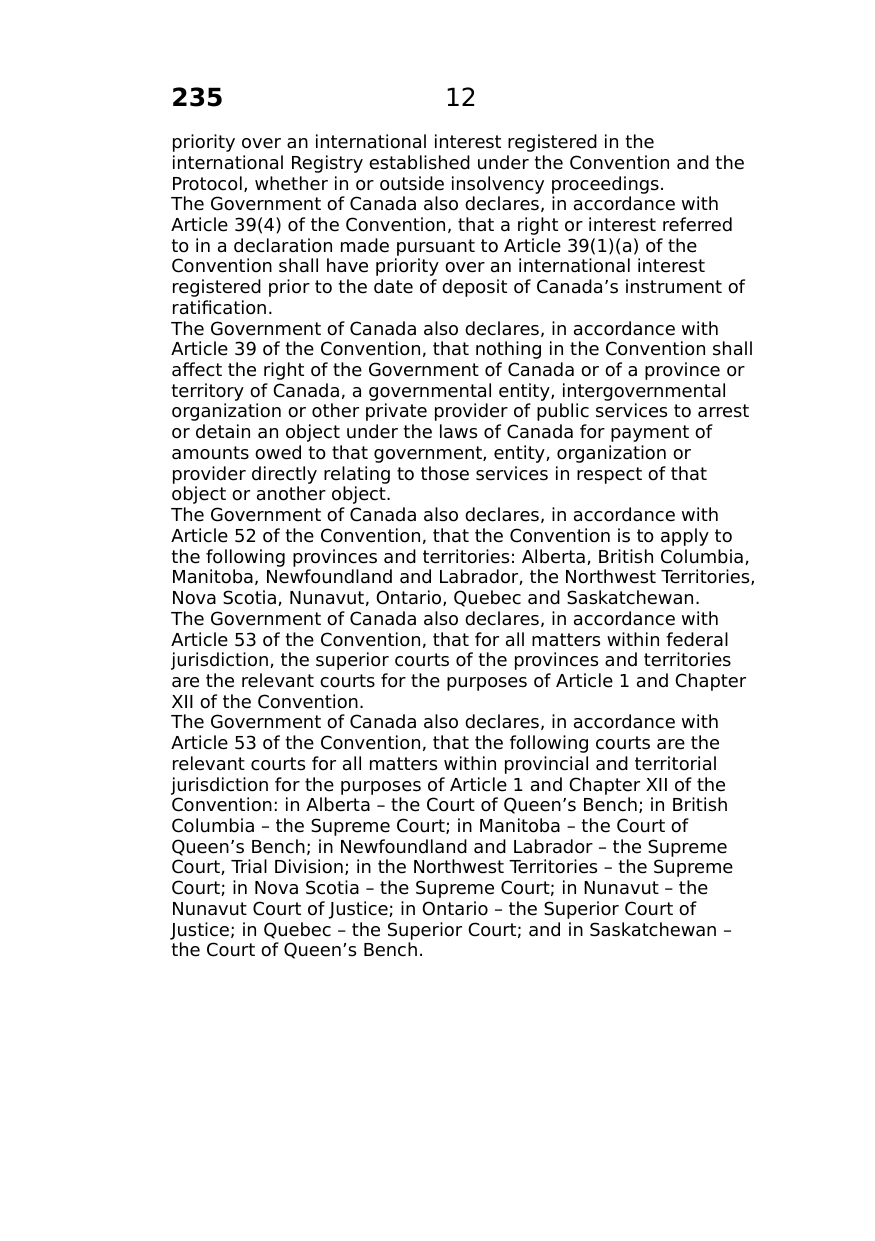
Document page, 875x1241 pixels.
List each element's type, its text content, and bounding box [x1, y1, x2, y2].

text The Government of Canada also declares, in accordance with Article 52 of the Convention, that the Convention is to apply to the following provinces and territories: Alberta, British Columbia, Manitoba, Newfoundland and Labrador, the Northwest Territories, Nova Scotia, Nunavut, Ontario, Quebec and Saskatchewan. [171, 505, 756, 609]
text The Government of Canada also declares, in accordance with Article 39(4) of the Convention, that a right or interest referred to in a declaration made pursuant to Article 39(1)(a) of the Convention shall have priority over an international interest registered prior to the date of deposit of Canada’s instrument of ratification. [171, 194, 756, 318]
text The Government of Canada also declares, in accordance with Article 39 of the Convention, that nothing in the Convention shall affect the right of the Government of Canada or of a province or territory of Canada, a governmental entity, intergovernmental organization or other private provider of public services to arrest or detain an object under the laws of Canada for payment of amounts owed to that government, entity, organization or provider directly relating to those services in respect of that object or another object. [171, 318, 756, 505]
text The Government of Canada also declares, in accordance with Article 53 of the Convention, that the following courts are the relevant courts for all matters within provincial and territorial jurisdiction for the purposes of Article 1 and Chapter XII of the Convention: in Alberta – the Court of Queen’s Bench; in British Columbia – the Supreme Court; in Manitoba – the Court of Queen’s Bench; in Newfoundland and Labrador – the Supreme Court, Trial Division; in the Northwest Territories – the Supreme Court; in Nova Scotia – the Supreme Court; in Nunavut – the Nunavut Court of Justice; in Ontario – the Superior Court of Justice; in Quebec – the Superior Court; and in Saskatchewan – the Court of Queen’s Bench. [171, 712, 756, 961]
text The Government of Canada also declares, in accordance with Article 53 of the Convention, that for all matters within federal jurisdiction, the superior courts of the provinces and territories are the relevant courts for the purposes of Article 1 and Chapter XII of the Convention. [171, 609, 756, 712]
text priority over an international interest registered in the international Registry established under the Convention and the Protocol, whether in or outside insolvency proceedings. [171, 132, 756, 194]
